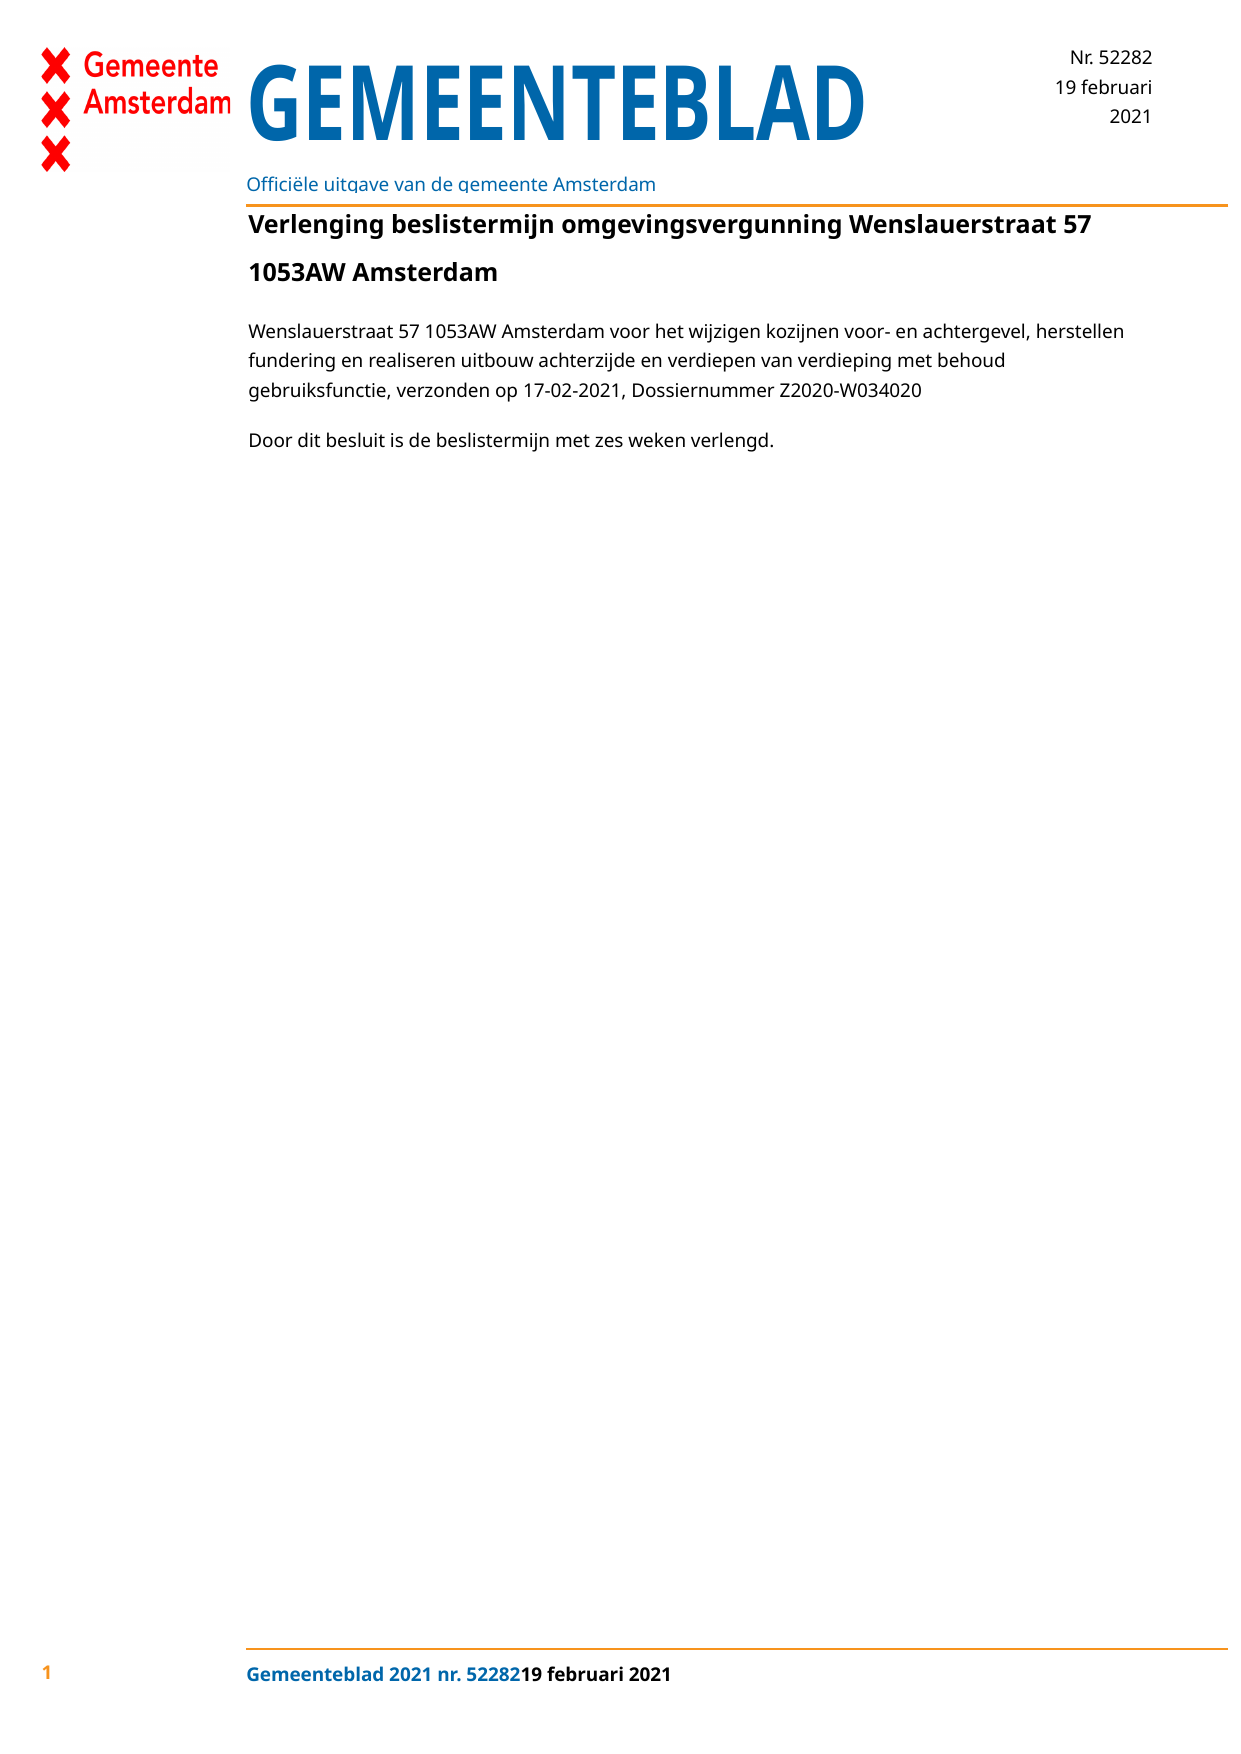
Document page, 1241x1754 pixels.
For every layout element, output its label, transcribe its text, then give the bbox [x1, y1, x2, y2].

text Door dit besluit is de beslistermijn met zes weken verlengd. [248, 427, 1152, 453]
text Verlenging beslistermijn omgevingsvergunning Wenslauerstraat 57 1053AW Amsterdam [248, 207, 1152, 288]
picture [41, 47, 231, 172]
text Wenslauerstraat 57 1053AW Amsterdam voor het wijzigen kozijnen voor- en achtergevel, herstellen fundering en realiseren uitbouw achterzijde en verdiepen van verdieping met behoud gebruiksfunctie, verzonden op 17-02-2021, Dossiernummer Z2020-W034020 [248, 318, 1152, 403]
